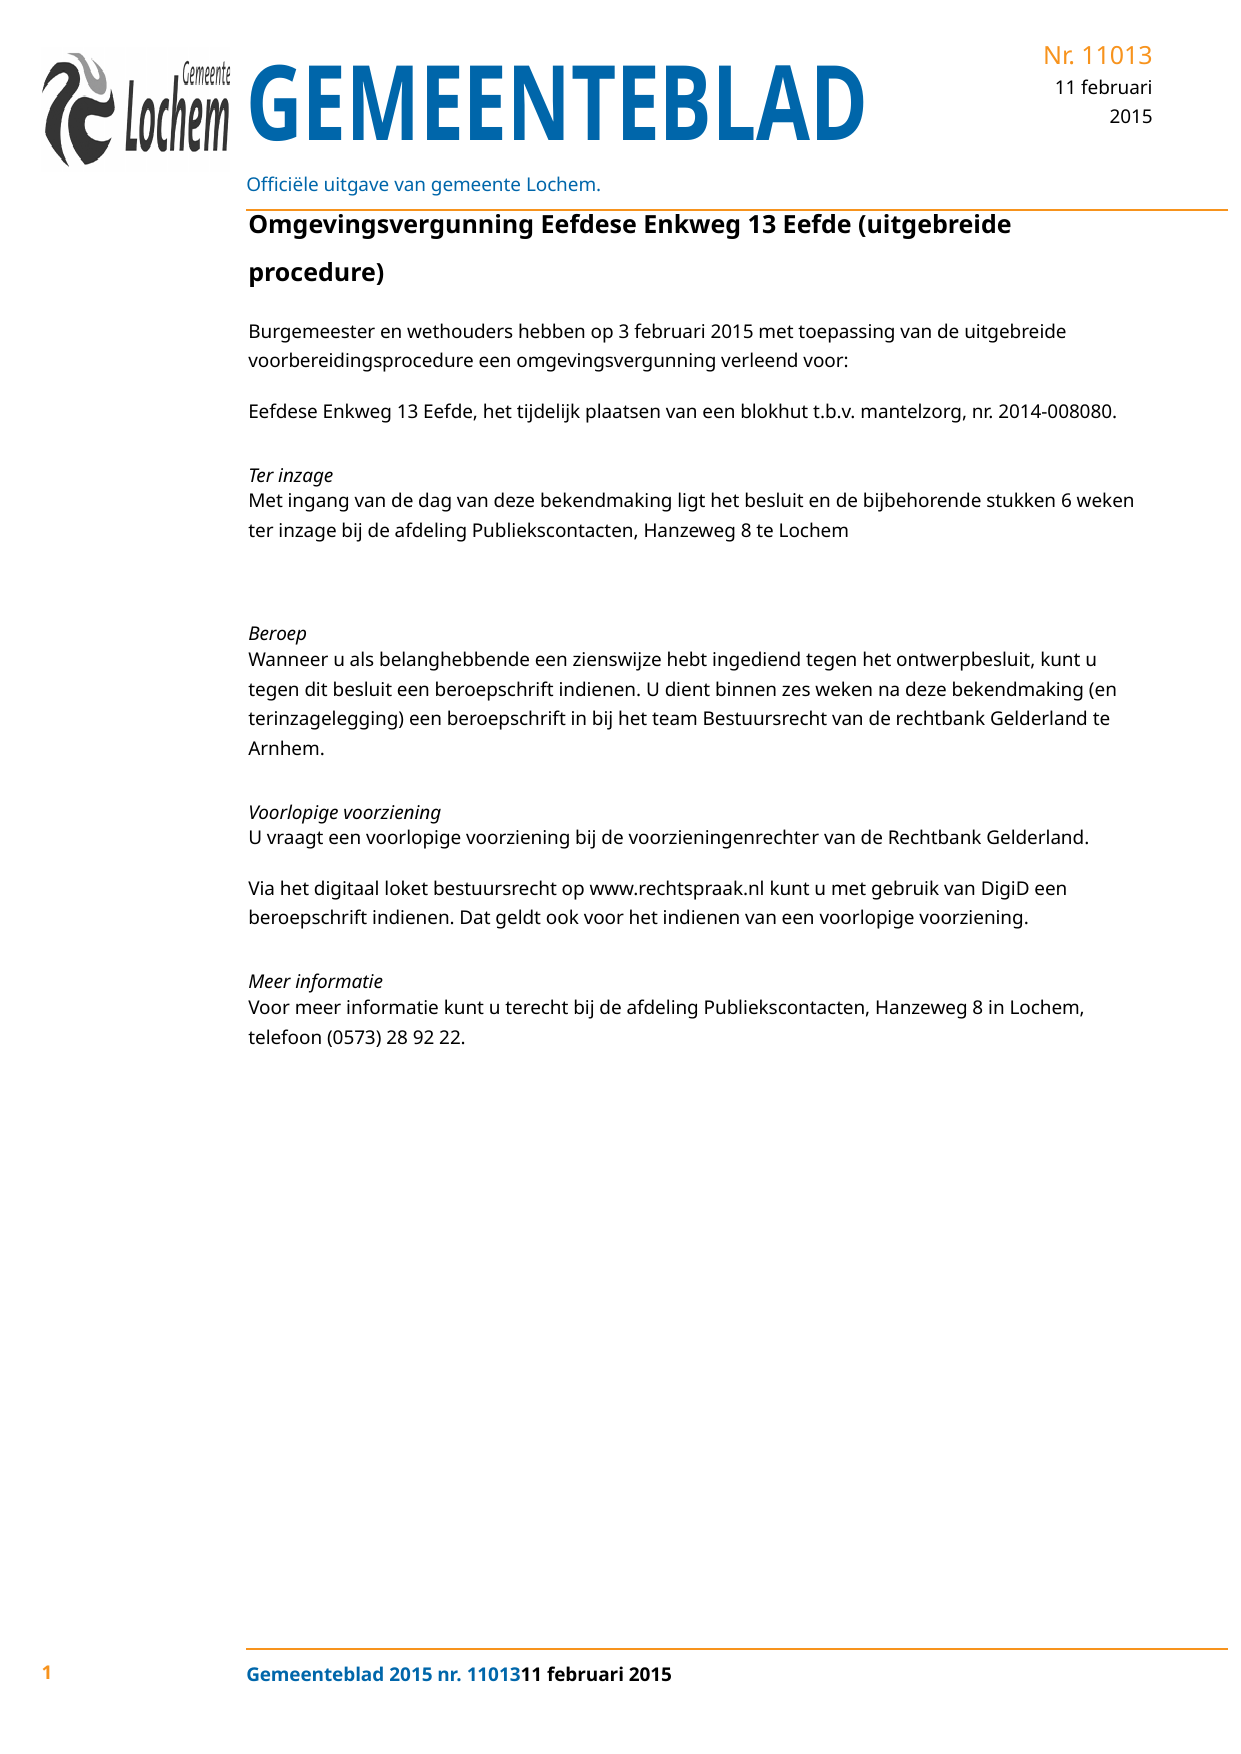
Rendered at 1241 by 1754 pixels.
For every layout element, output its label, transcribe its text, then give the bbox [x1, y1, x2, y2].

text Ter inzage [248, 462, 1152, 488]
text Via het digitaal loket bestuursrecht op www.rechtspraak.nl kunt u met gebruik van DigiD een beroepschrift indienen. Dat geldt ook voor het indienen van een voorlopige voorziening. [248, 875, 1152, 930]
text Voorlopige voorziening [248, 799, 1152, 824]
text Met ingang van de dag van deze bekendmaking ligt het besluit en de bijbehorende stukken 6 weken ter inzage bij de afdeling Publiekscontacten, Hanzeweg 8 te Lochem [248, 488, 1152, 543]
text Meer informatie [248, 968, 1152, 994]
text Wanneer u als belanghebbende een zienswijze hebt ingediend tegen het ontwerpbesluit, kunt u tegen dit besluit een beroepschrift indienen. U dient binnen zes weken na deze bekendmaking (en terinzagelegging) een beroepschrift in bij het team Bestuursrecht van de rechtbank Gelderland te Arnhem. [248, 646, 1152, 761]
text U vraagt een voorlopige voorziening bij de voorzieningenrechter van de Rechtbank Gelderland. [248, 824, 1152, 850]
text Beroep [248, 620, 1152, 646]
picture [41, 47, 231, 172]
text Voor meer informatie kunt u terecht bij de afdeling Publiekscontacten, Hanzeweg 8 in Lochem, telefoon (0573) 28 92 22. [248, 994, 1152, 1049]
text Omgevingsvergunning Eefdese Enkweg 13 Eefde (uitgebreide procedure) [248, 211, 1152, 288]
text Eefdese Enkweg 13 Eefde, het tijdelijk plaatsen van een blokhut t.b.v. mantelzorg, nr. 2014-008080. [248, 398, 1152, 424]
text Burgemeester en wethouders hebben op 3 februari 2015 met toepassing van de uitgebreide voorbereidingsprocedure een omgevingsvergunning verleend voor: [248, 318, 1152, 373]
